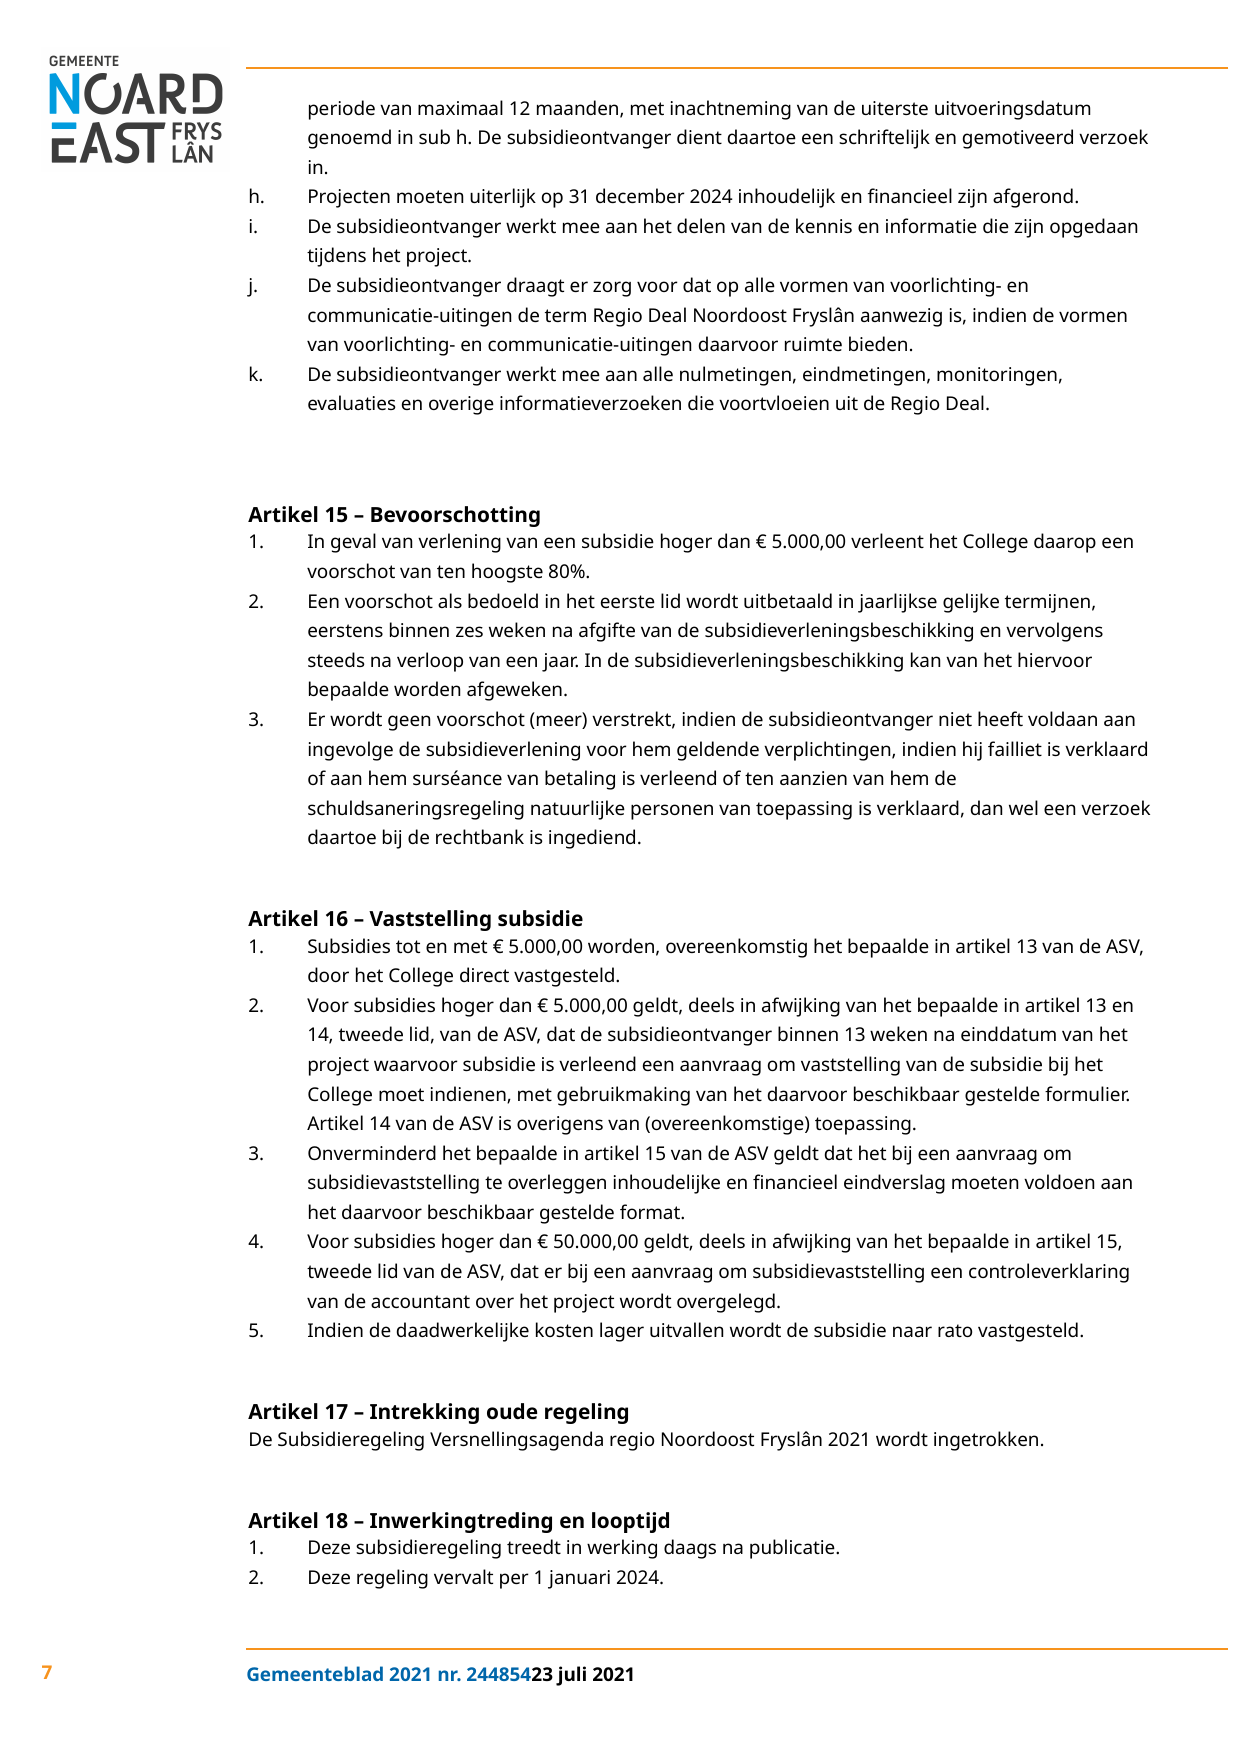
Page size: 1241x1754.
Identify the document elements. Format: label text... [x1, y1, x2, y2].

list Indien de daadwerkelijke kosten lager uitvallen wordt de subsidie naar rato vastgesteld. [248, 1317, 1152, 1343]
list Deze regeling vervalt per 1 januari 2024. [248, 1564, 1152, 1590]
list Er wordt geen voorschot (meer) verstrekt, indien de subsidieontvanger niet heeft voldaan aan ingevolge de subsidieverlening voor hem geldende verplichtingen, indien hij failliet is verklaard of aan hem surséance van betaling is verleend of ten aanzien van hem de schuldsaneringsregeling natuurlijke personen van toepassing is verklaard, dan wel een verzoek daartoe bij de rechtbank is ingediend. [248, 706, 1152, 850]
list periode van maximaal 12 maanden, met inachtneming van de uiterste uitvoeringsdatum genoemd in sub h. De subsidieontvanger dient daartoe een schriftelijk en gemotiveerd verzoek in. [248, 95, 1152, 180]
text Artikel 18 – Inwerkingtreding en looptijd [248, 1506, 1152, 1534]
text De Subsidieregeling Versnellingsagenda regio Noordoost Fryslân 2021 wordt ingetrokken. [248, 1426, 1152, 1452]
text Artikel 16 – Vaststelling subsidie [248, 904, 1152, 933]
list Voor subsidies hoger dan € 5.000,00 geldt, deels in afwijking van het bepaalde in artikel 13 en 14, tweede lid, van de ASV, dat de subsidieontvanger binnen 13 weken na einddatum van het project waarvoor subsidie is verleend een aanvraag om vaststelling van de subsidie bij het College moet indienen, met gebruikmaking van het daarvoor beschikbaar gestelde formulier. Artikel 14 van de ASV is overigens van (overeenkomstige) toepassing. [248, 992, 1152, 1136]
list De subsidieontvanger draagt er zorg voor dat op alle vormen van voorlichting- en communicatie-uitingen de term Regio Deal Noordoost Fryslân aanwezig is, indien de vormen van voorlichting- en communicatie-uitingen daarvoor ruimte bieden. [248, 272, 1152, 357]
list Onverminderd het bepaalde in artikel 15 van de ASV geldt dat het bij een aanvraag om subsidievaststelling te overleggen inhoudelijke en financieel eindverslag moeten voldoen aan het daarvoor beschikbaar gestelde format. [248, 1140, 1152, 1225]
list De subsidieontvanger werkt mee aan alle nulmetingen, eindmetingen, monitoringen, evaluaties en overige informatieverzoeken die voortvloeien uit de Regio Deal. [248, 361, 1152, 416]
list Een voorschot als bedoeld in het eerste lid wordt uitbetaald in jaarlijkse gelijke termijnen, eerstens binnen zes weken na afgifte van de subsidieverleningsbeschikking en vervolgens steeds na verloop van een jaar. In de subsidieverleningsbeschikking kan van het hiervoor bepaalde worden afgeweken. [248, 588, 1152, 702]
list In geval van verlening van een subsidie hoger dan € 5.000,00 verleent het College daarop een voorschot van ten hoogste 80%. [248, 529, 1152, 584]
list Projecten moeten uiterlijk op 31 december 2024 inhoudelijk en financieel zijn afgerond. [248, 183, 1152, 209]
list Voor subsidies hoger dan € 50.000,00 geldt, deels in afwijking van het bepaalde in artikel 15, tweede lid van de ASV, dat er bij een aanvraag om subsidievaststelling een controleverklaring van de accountant over het project wordt overgelegd. [248, 1229, 1152, 1314]
text Artikel 15 – Bevoorschotting [248, 500, 1152, 529]
list Subsidies tot en met € 5.000,00 worden, overeenkomstig het bepaalde in artikel 13 van de ASV, door het College direct vastgesteld. [248, 933, 1152, 988]
list Deze subsidieregeling treedt in werking daags na publicatie. [248, 1534, 1152, 1560]
picture [41, 47, 231, 172]
list De subsidieontvanger werkt mee aan het delen van de kennis en informatie die zijn opgedaan tijdens het project. [248, 213, 1152, 268]
text Artikel 17 – Intrekking oude regeling [248, 1397, 1152, 1426]
